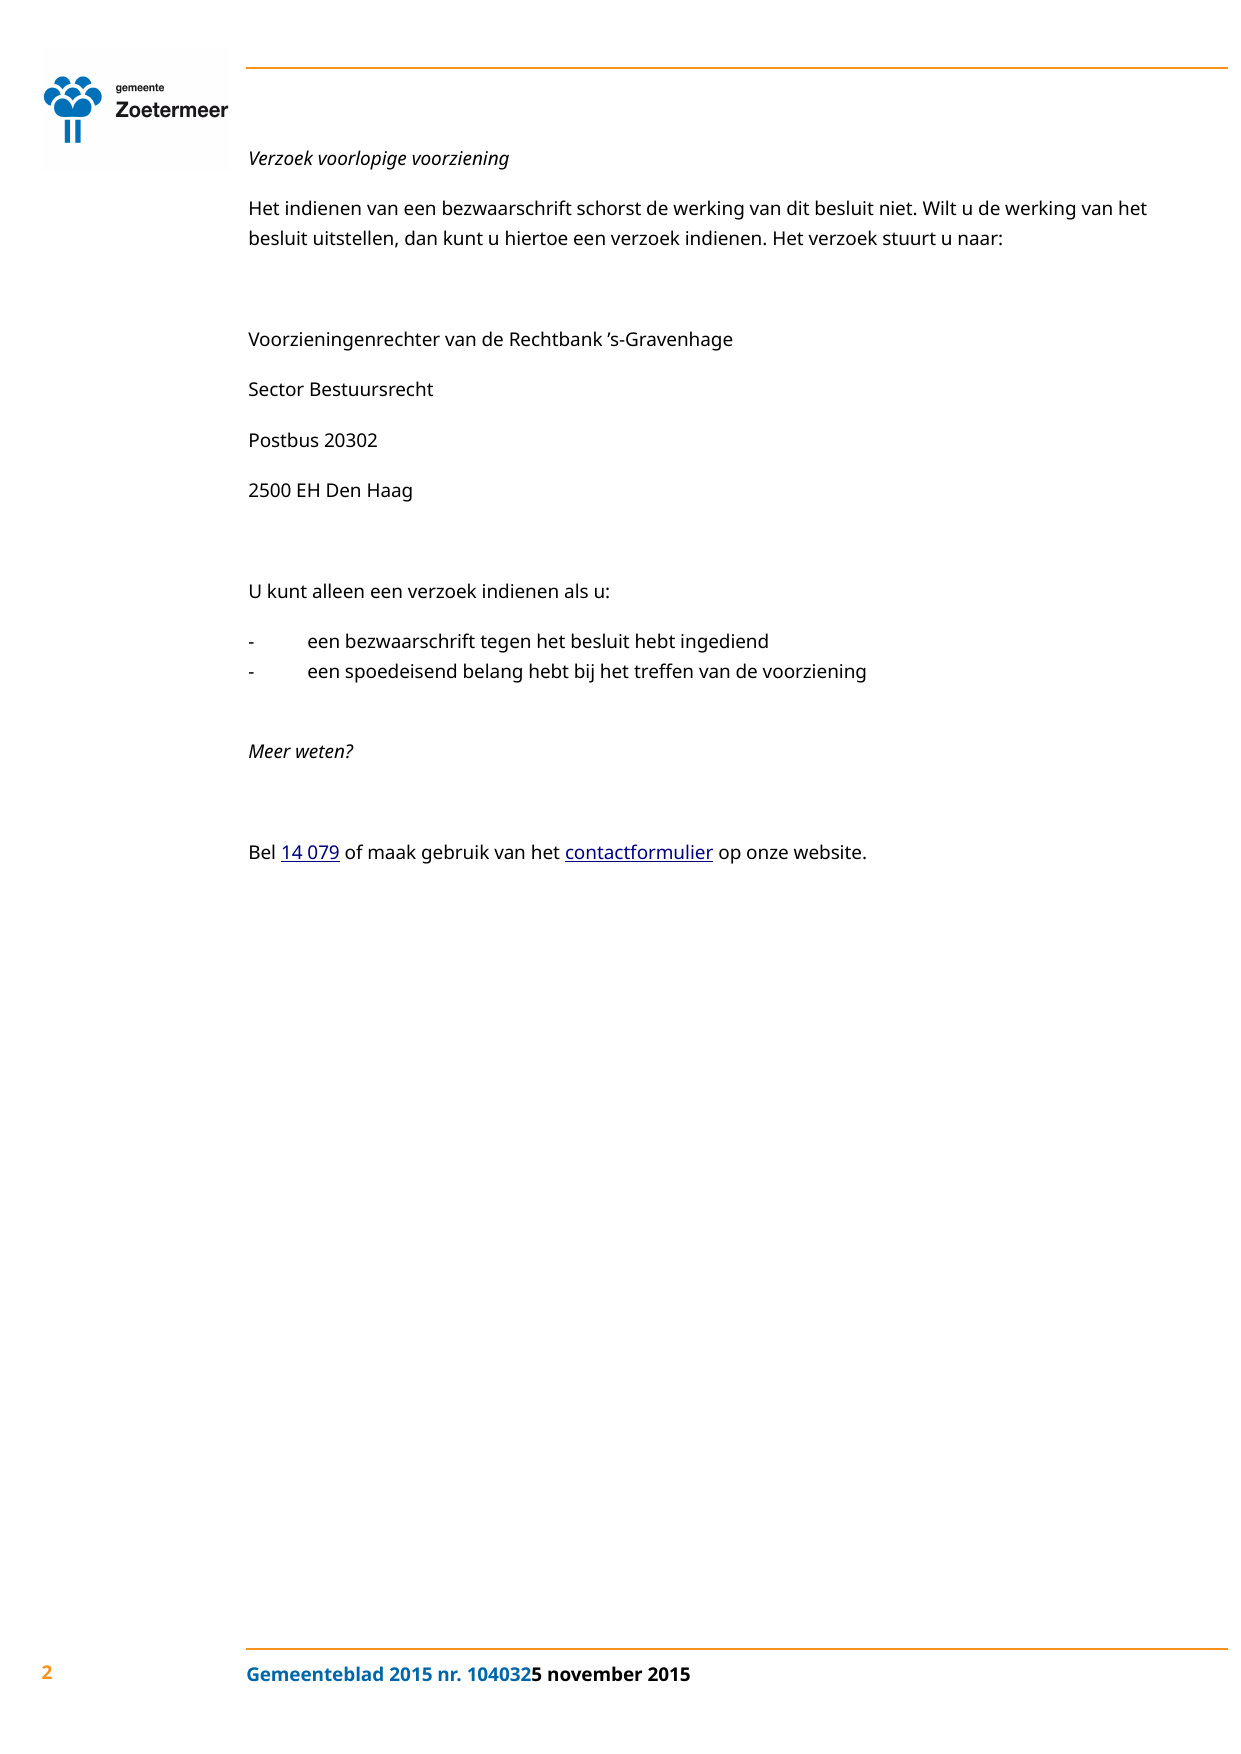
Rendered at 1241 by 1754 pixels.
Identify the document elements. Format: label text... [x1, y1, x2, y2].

list een bezwaarschrift tegen het besluit hebt ingediend [248, 628, 1152, 654]
text Postbus 20302 [248, 427, 1152, 453]
text Verzoek voorlopige voorziening [248, 145, 1152, 171]
list een spoedeisend belang hebt bij het treffen van de voorziening [248, 658, 1152, 684]
text 2500 EH Den Haag [248, 477, 1152, 503]
text U kunt alleen een verzoek indienen als u: [248, 578, 1152, 604]
text Het indienen van een bezwaarschrift schorst de werking van dit besluit niet. Wilt u de werking van het besluit uitstellen, dan kunt u hiertoe een verzoek indienen. Het verzoek stuurt u naar: [248, 196, 1152, 251]
text Voorzieningenrechter van de Rechtbank ’s-Gravenhage [248, 326, 1152, 352]
text Meer weten? [248, 738, 1152, 764]
text Sector Bestuursrecht [248, 376, 1152, 402]
text Bel 14 079 of maak gebruik van het contactformulier op onze website. [248, 839, 1152, 865]
picture [41, 47, 231, 172]
